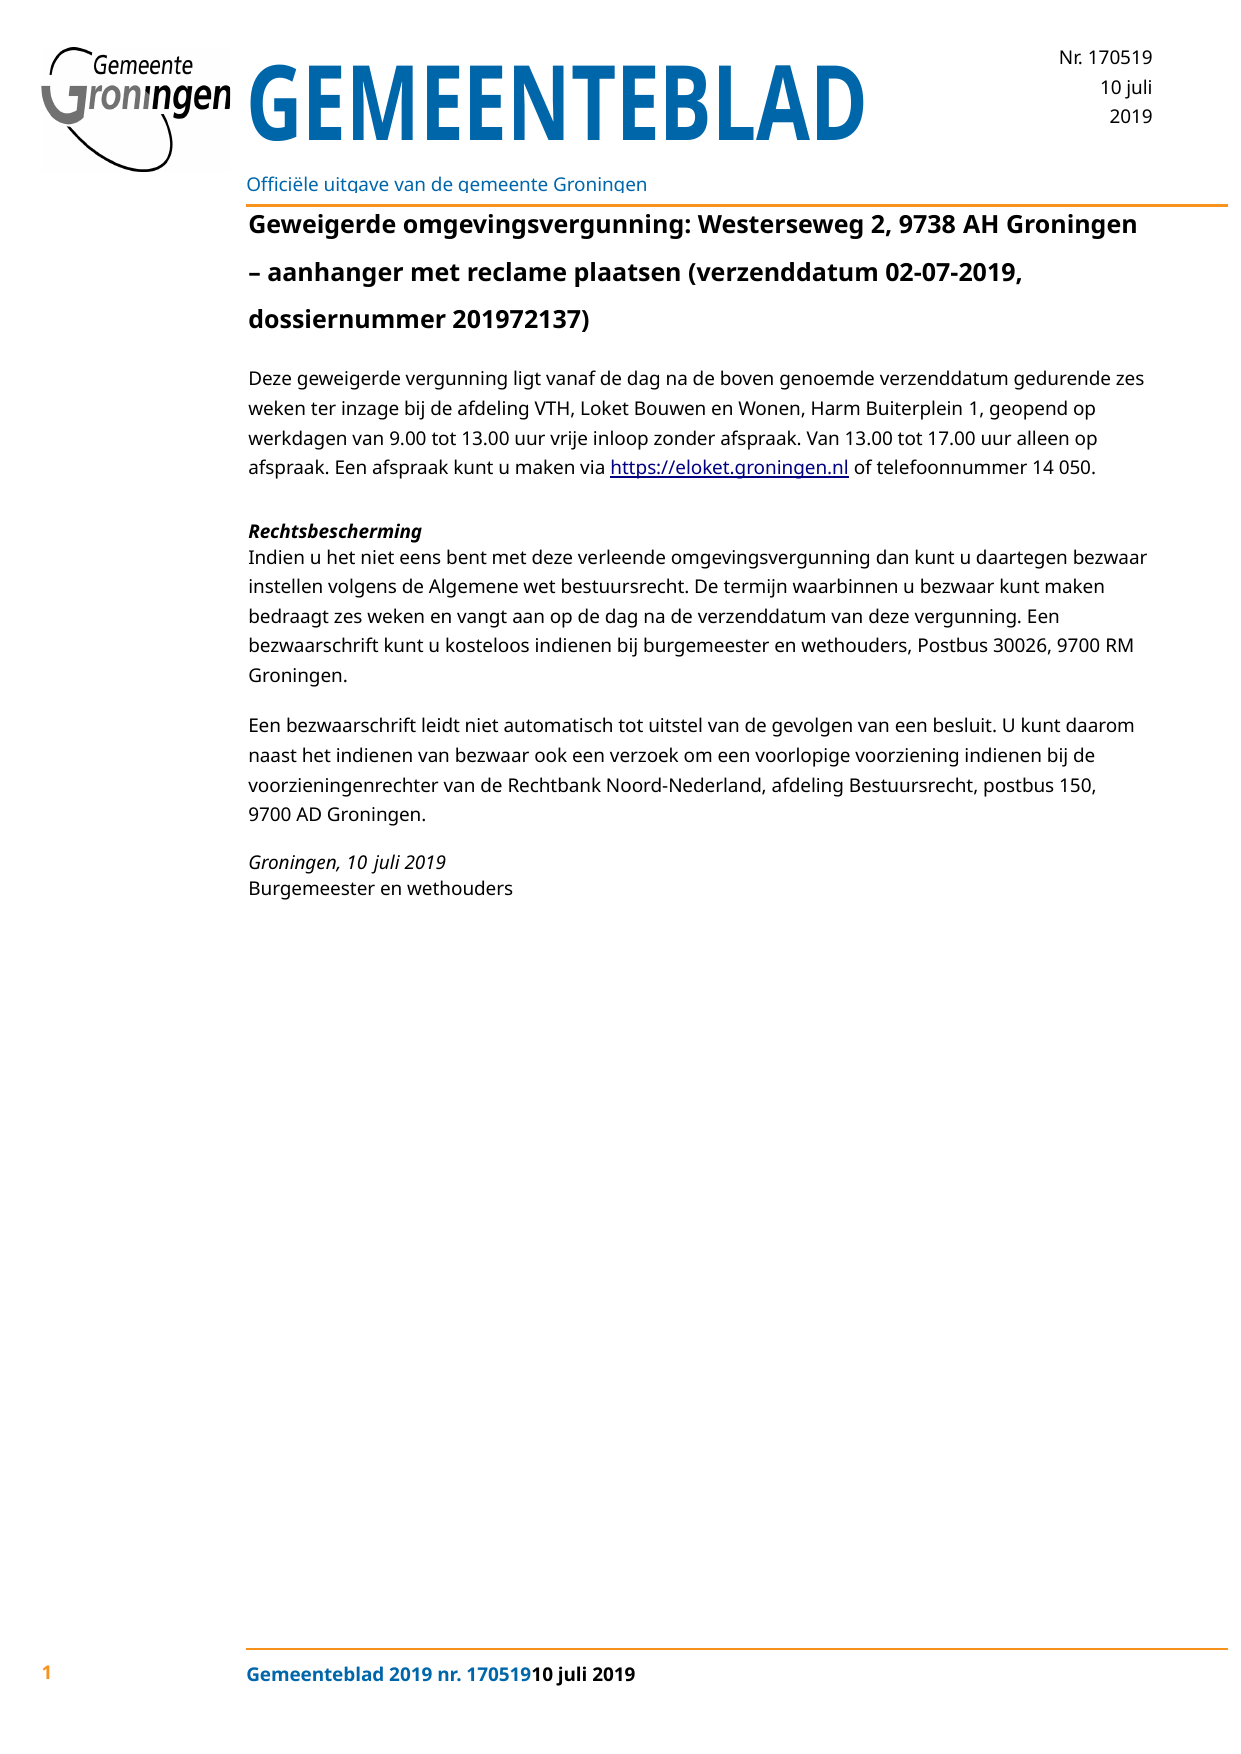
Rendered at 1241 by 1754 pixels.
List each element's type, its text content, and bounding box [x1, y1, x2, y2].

picture [41, 47, 231, 172]
text Burgemeester en wethouders [248, 875, 1152, 901]
text Rechtsbescherming [248, 518, 1152, 544]
text Groningen, 10 juli 2019 [248, 849, 1152, 875]
text Een bezwaarschrift leidt niet automatisch tot uitstel van de gevolgen van een besluit. U kunt daarom naast het indienen van bezwaar ook een verzoek om een voorlopige voorziening indienen bij de voorzieningenrechter van de Rechtbank Noord-Nederland, afdeling Bestuursrecht, postbus 150, 9700 AD Groningen. [248, 713, 1152, 827]
text Deze geweigerde vergunning ligt vanaf de dag na de boven genoemde verzenddatum gedurende zes weken ter inzage bij de afdeling VTH, Loket Bouwen en Wonen, Harm Buiterplein 1, geopend op werkdagen van 9.00 tot 13.00 uur vrije inloop zonder afspraak. Van 13.00 tot 17.00 uur alleen op afspraak. Een afspraak kunt u maken via https://eloket.groningen.nl of telefoonnummer 14 050. [248, 366, 1152, 480]
text Indien u het niet eens bent met deze verleende omgevingsvergunning dan kunt u daartegen bezwaar instellen volgens de Algemene wet bestuursrecht. De termijn waarbinnen u bezwaar kunt maken bedraagt zes weken en vangt aan op de dag na de verzenddatum van deze vergunning. Een bezwaarschrift kunt u kosteloos indienen bij burgemeester en wethouders, Postbus 30026, 9700 RM Groningen. [248, 544, 1152, 688]
text Geweigerde omgevingsvergunning: Westerseweg 2, 9738 AH Groningen – aanhanger met reclame plaatsen (verzenddatum 02-07-2019, dossiernummer 201972137) [248, 207, 1152, 336]
